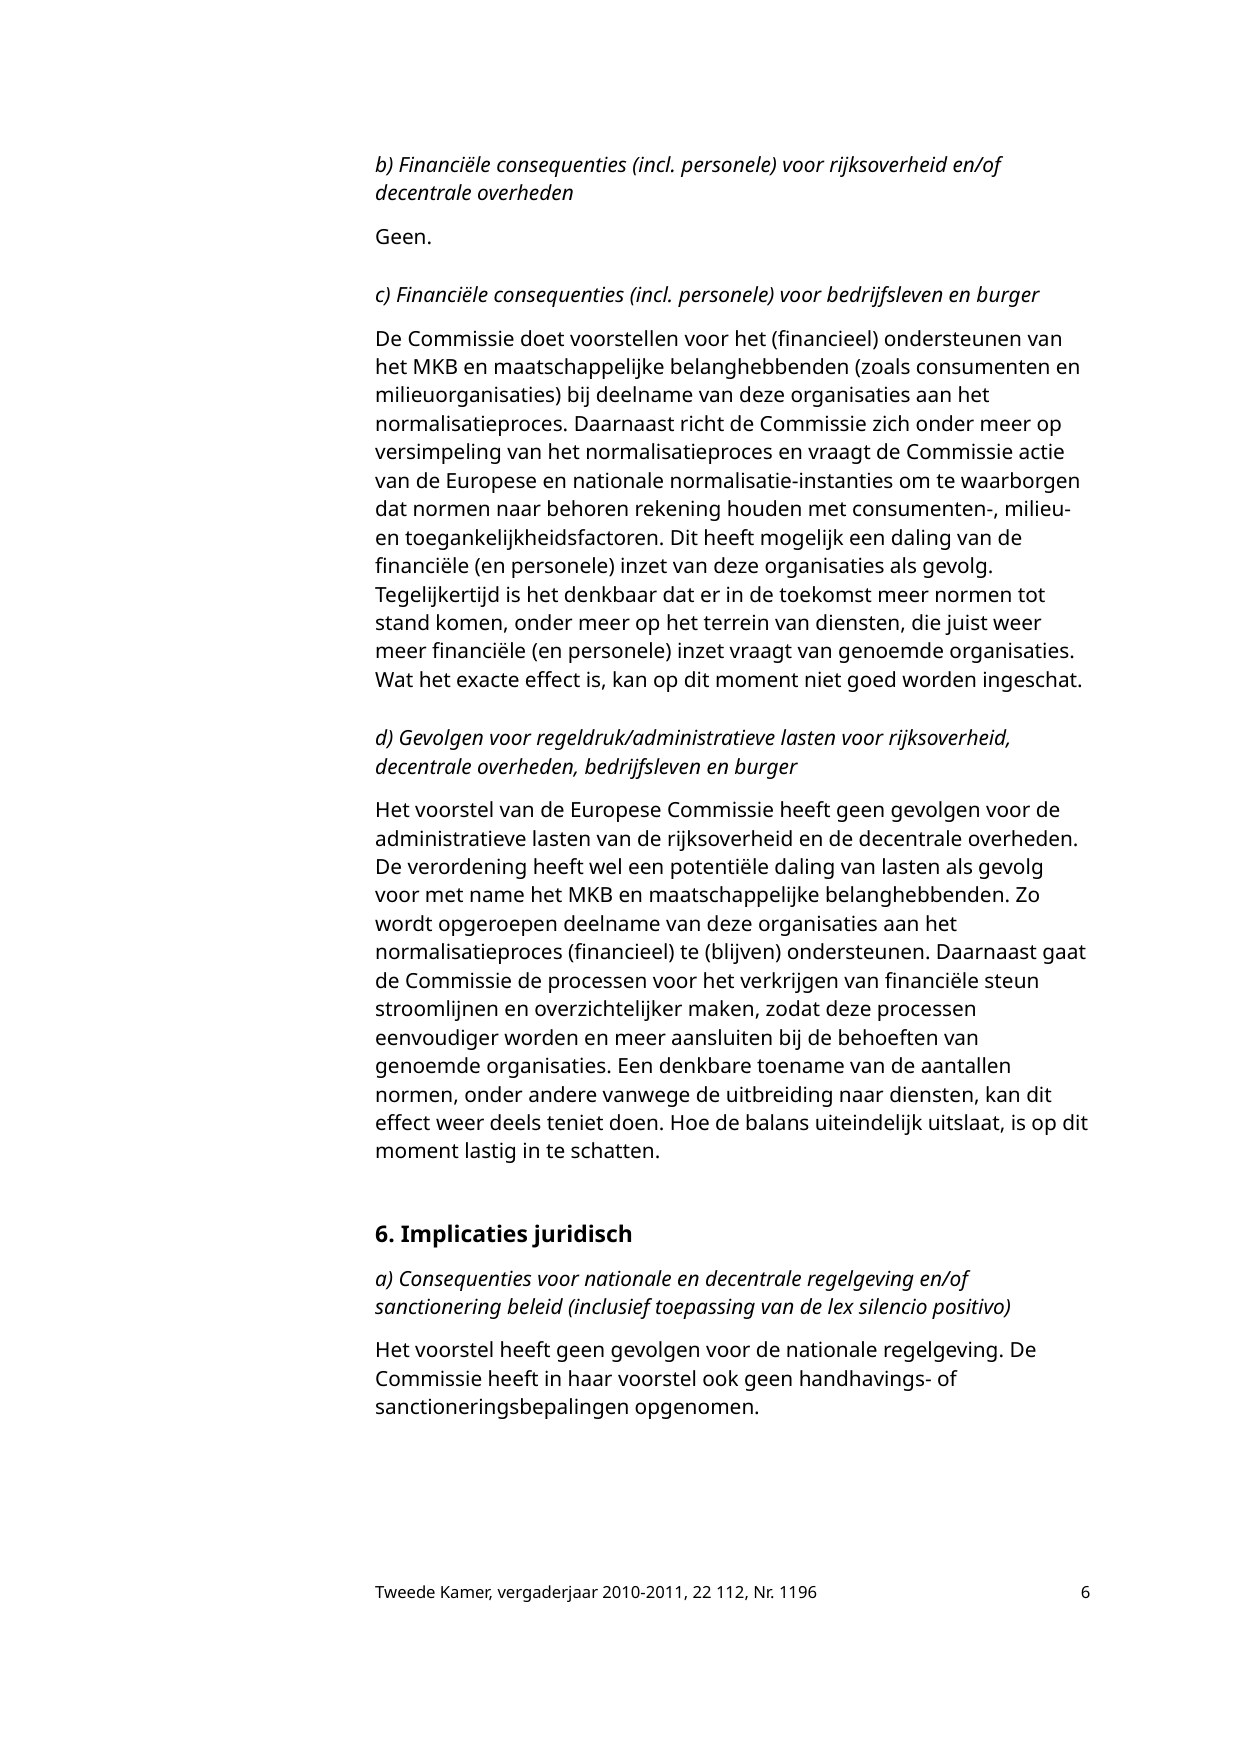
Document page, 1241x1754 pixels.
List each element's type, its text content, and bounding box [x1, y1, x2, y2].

text Geen. [375, 222, 1090, 250]
text c) Financiële consequenties (incl. personele) voor bedrijfsleven en burger [375, 280, 1090, 309]
text b) Financiële consequenties (incl. personele) voor rijksoverheid en/of decentrale overheden [375, 150, 1090, 207]
subtitle 6. Implicaties juridisch [375, 1217, 1090, 1249]
text a) Consequenties voor nationale en decentrale regelgeving en/of sanctionering beleid (inclusief toepassing van de lex silencio positivo) [375, 1264, 1090, 1321]
text Het voorstel van de Europese Commissie heeft geen gevolgen voor de administratieve lasten van de rijksoverheid en de decentrale overheden. De verordening heeft wel een potentiële daling van lasten als gevolg voor met name het MKB en maatschappelijke belanghebbenden. Zo wordt opgeroepen deelname van deze organisaties aan het normalisatieproces (financieel) te (blijven) ondersteunen. Daarnaast gaat de Commissie de processen voor het verkrijgen van financiële steun stroomlijnen en overzichtelijker maken, zodat deze processen eenvoudiger worden en meer aansluiten bij de behoeften van genoemde organisaties. Een denkbare toename van de aantallen normen, onder andere vanwege de uitbreiding naar diensten, kan dit effect weer deels teniet doen. Hoe de balans uiteindelijk uitslaat, is op dit moment lastig in te schatten. [375, 795, 1090, 1165]
text d) Gevolgen voor regeldruk/administratieve lasten voor rijksoverheid, decentrale overheden, bedrijfsleven en burger [375, 723, 1090, 780]
text Het voorstel heeft geen gevolgen voor de nationale regelgeving. De Commissie heeft in haar voorstel ook geen handhavings- of sanctioneringsbepalingen opgenomen. [375, 1336, 1090, 1421]
text De Commissie doet voorstellen voor het (financieel) ondersteunen van het MKB en maatschappelijke belanghebbenden (zoals consumenten en milieuorganisaties) bij deelname van deze organisaties aan het normalisatieproces. Daarnaast richt de Commissie zich onder meer op versimpeling van het normalisatieproces en vraagt de Commissie actie van de Europese en nationale normalisatie-instanties om te waarborgen dat normen naar behoren rekening houden met consumenten-, milieu- en toegankelijkheidsfactoren. Dit heeft mogelijk een daling van de financiële (en personele) inzet van deze organisaties als gevolg. Tegelijkertijd is het denkbaar dat er in de toekomst meer normen tot stand komen, onder meer op het terrein van diensten, die juist weer meer financiële (en personele) inzet vraagt van genoemde organisaties. Wat het exacte effect is, kan op dit moment niet goed worden ingeschat. [375, 324, 1090, 693]
